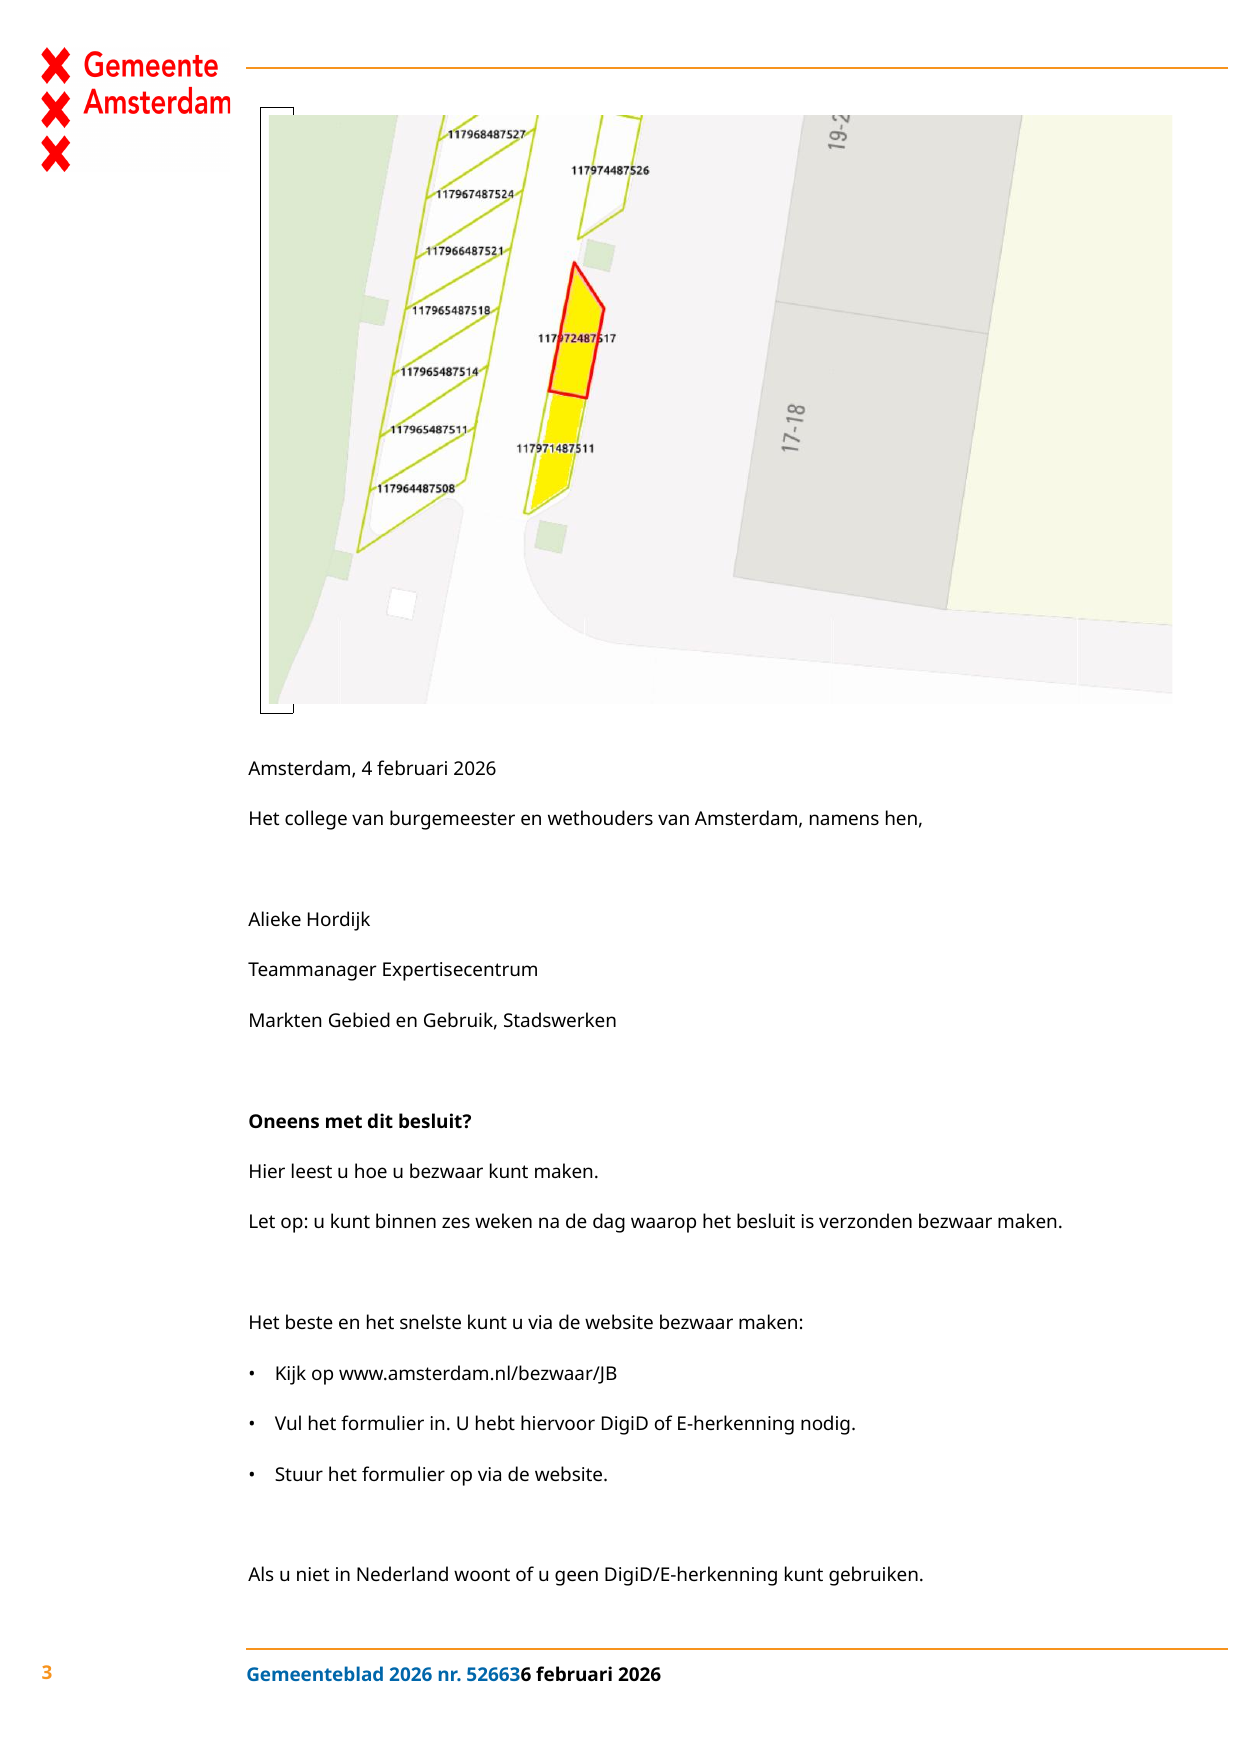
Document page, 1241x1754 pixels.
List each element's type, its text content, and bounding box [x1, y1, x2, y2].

text • Stuur het formulier op via de website. [248, 1461, 1152, 1486]
text Let op: u kunt binnen zes weken na de dag waarop het besluit is verzonden bezwaar maken. [248, 1209, 1152, 1234]
text Het beste en het snelste kunt u via de website bezwaar maken: [248, 1309, 1152, 1335]
picture [268, 115, 1173, 704]
text Hier leest u hoe u bezwaar kunt maken. [248, 1158, 1152, 1184]
text Alieke Hordijk [248, 906, 1152, 932]
text Oneens met dit besluit? [248, 1108, 1152, 1133]
text Het college van burgemeester en wethouders van Amsterdam, namens hen, [248, 805, 1152, 831]
text • Kijk op www.amsterdam.nl/bezwaar/JB [248, 1360, 1152, 1386]
text Markten Gebied en Gebruik, Stadswerken [248, 1007, 1152, 1033]
text Teammanager Expertisecentrum [248, 957, 1152, 982]
text • Vul het formulier in. U hebt hiervoor DigiD of E-herkenning nodig. [248, 1410, 1152, 1436]
text Als u niet in Nederland woont of u geen DigiD/E-herkenning kunt gebruiken. [248, 1562, 1152, 1587]
text Amsterdam, 4 februari 2026 [248, 755, 1152, 781]
picture [41, 47, 231, 172]
